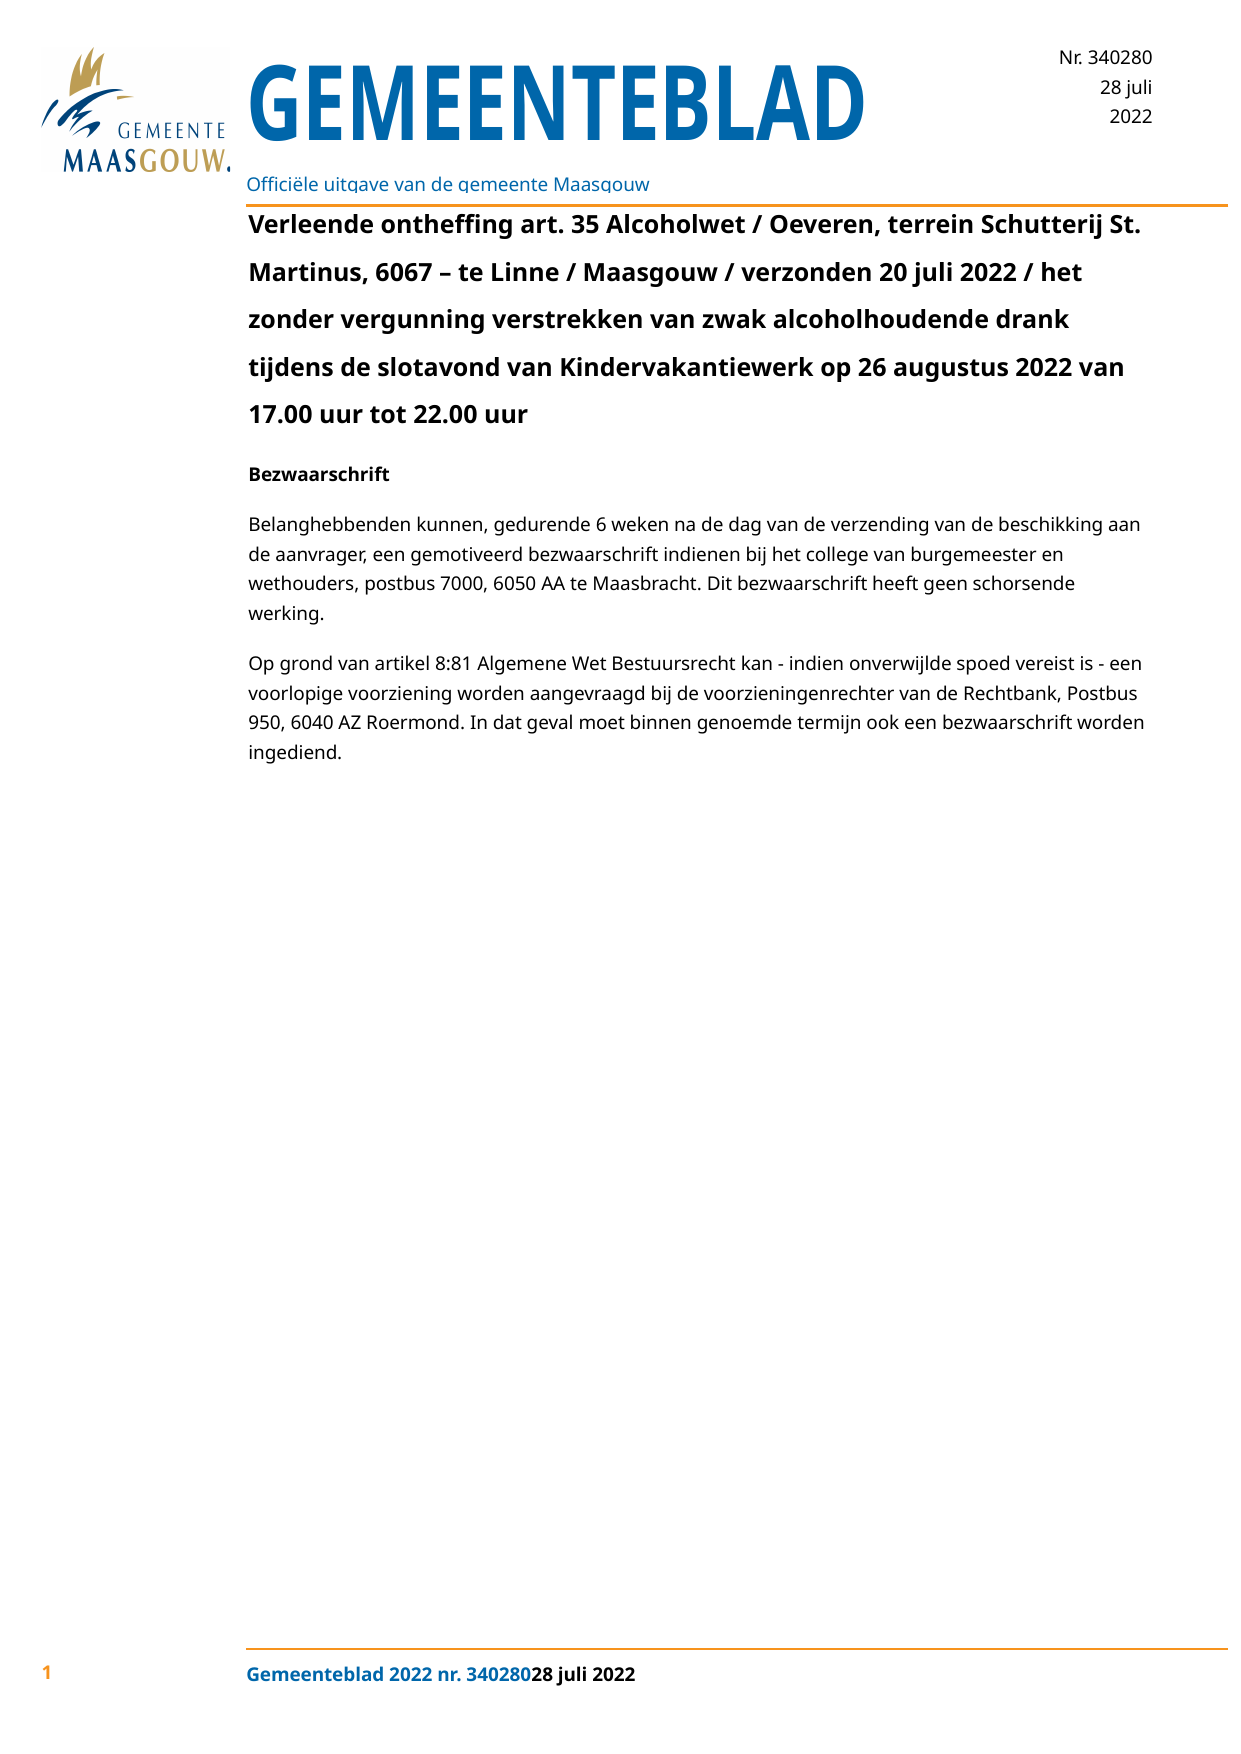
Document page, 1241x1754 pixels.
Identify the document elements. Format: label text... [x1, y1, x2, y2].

text Bezwaarschrift [248, 461, 1152, 486]
text Op grond van artikel 8:81 Algemene Wet Bestuursrecht kan - indien onverwijlde spoed vereist is - een voorlopige voorziening worden aangevraagd bij de voorzieningenrechter van de Rechtbank, Postbus 950, 6040 AZ Roermond. In dat geval moet binnen genoemde termijn ook een bezwaarschrift worden ingediend. [248, 650, 1152, 765]
text Belanghebbenden kunnen, gedurende 6 weken na de dag van de verzending van de beschikking aan de aanvrager, een gemotiveerd bezwaarschrift indienen bij het college van burgemeester en wethouders, postbus 7000, 6050 AA te Maasbracht. Dit bezwaarschrift heeft geen schorsende werking. [248, 511, 1152, 626]
text Verleende ontheffing art. 35 Alcoholwet / Oeveren, terrein Schutterij St. Martinus, 6067 – te Linne / Maasgouw / verzonden 20 juli 2022 / het zonder vergunning verstrekken van zwak alcoholhoudende drank tijdens de slotavond van Kindervakantiewerk op 26 augustus 2022 van 17.00 uur tot 22.00 uur [248, 207, 1152, 431]
picture [41, 47, 231, 172]
